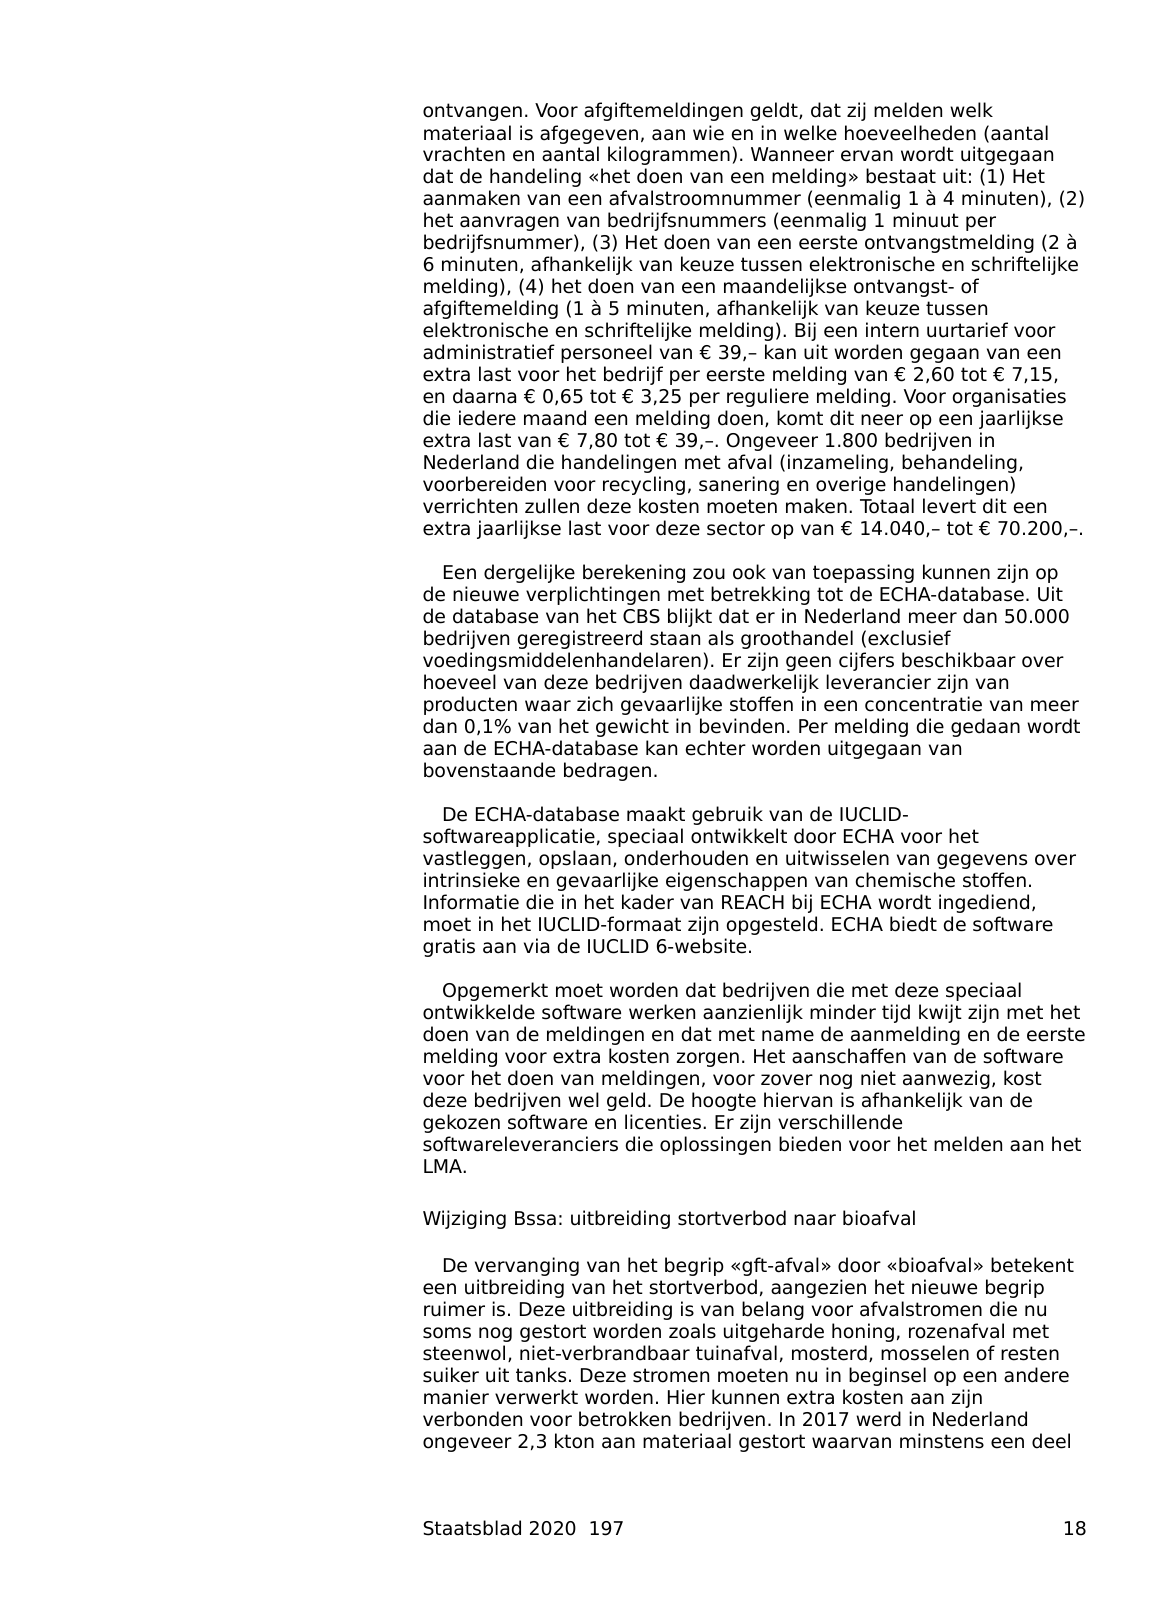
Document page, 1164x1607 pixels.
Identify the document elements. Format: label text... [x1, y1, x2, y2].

text ontvangen. Voor afgiftemeldingen geldt, dat zij melden welk materiaal is afgegeven, aan wie en in welke hoeveelheden (aantal vrachten en aantal kilogrammen). Wanneer ervan wordt uitgegaan dat de handeling «het doen van een melding» bestaat uit: (1) Het aanmaken van een afvalstroomnummer (eenmalig 1 à 4 minuten), (2) het aanvragen van bedrijfsnummers (eenmalig 1 minuut per bedrijfsnummer), (3) Het doen van een eerste ontvangstmelding (2 à 6 minuten, afhankelijk van keuze tussen elektronische en schriftelijke melding), (4) het doen van een maandelijkse ontvangst- of afgiftemelding (1 à 5 minuten, afhankelijk van keuze tussen elektronische en schriftelijke melding). Bij een intern uurtarief voor administratief personeel van € 39,– kan uit worden gegaan van een extra last voor het bedrijf per eerste melding van € 2,60 tot € 7,15, en daarna € 0,65 tot € 3,25 per reguliere melding. Voor organisaties die iedere maand een melding doen, komt dit neer op een jaarlijkse extra last van € 7,80 tot € 39,–. Ongeveer 1.800 bedrijven in Nederland die handelingen met afval (inzameling, behandeling, voorbereiden voor recycling, sanering en overige handelingen) verrichten zullen deze kosten moeten maken. Totaal levert dit een extra jaarlijkse last voor deze sector op van € 14.040,– tot € 70.200,–. [422, 100, 1087, 540]
subtitle Wijziging Bssa: uitbreiding stortverbod naar bioafval [422, 1208, 1087, 1230]
text De vervanging van het begrip «gft-afval» door «bioafval» betekent een uitbreiding van het stortverbod, aangezien het nieuwe begrip ruimer is. Deze uitbreiding is van belang voor afvalstromen die nu soms nog gestort worden zoals uitgeharde honing, rozenafval met steenwol, niet-verbrandbaar tuinafval, mosterd, mosselen of resten suiker uit tanks. Deze stromen moeten nu in beginsel op een andere manier verwerkt worden. Hier kunnen extra kosten aan zijn verbonden voor betrokken bedrijven. In 2017 werd in Nederland ongeveer 2,3 kton aan materiaal gestort waarvan minstens een deel [422, 1255, 1087, 1453]
text Een dergelijke berekening zou ook van toepassing kunnen zijn op de nieuwe verplichtingen met betrekking tot de ECHA-database. Uit de database van het CBS blijkt dat er in Nederland meer dan 50.000 bedrijven geregistreerd staan als groothandel (exclusief voedingsmiddelenhandelaren). Er zijn geen cijfers beschikbaar over hoeveel van deze bedrijven daadwerkelijk leverancier zijn van producten waar zich gevaarlijke stoffen in een concentratie van meer dan 0,1% van het gewicht in bevinden. Per melding die gedaan wordt aan de ECHA-database kan echter worden uitgegaan van bovenstaande bedragen. [422, 562, 1087, 782]
text De ECHA-database maakt gebruik van de IUCLID-softwareapplicatie, speciaal ontwikkelt door ECHA voor het vastleggen, opslaan, onderhouden en uitwisselen van gegevens over intrinsieke en gevaarlijke eigenschappen van chemische stoffen. Informatie die in het kader van REACH bij ECHA wordt ingediend, moet in het IUCLID-formaat zijn opgesteld. ECHA biedt de software gratis aan via de IUCLID 6-website. [422, 804, 1087, 958]
text Opgemerkt moet worden dat bedrijven die met deze speciaal ontwikkelde software werken aanzienlijk minder tijd kwijt zijn met het doen van de meldingen en dat met name de aanmelding en de eerste melding voor extra kosten zorgen. Het aanschaffen van de software voor het doen van meldingen, voor zover nog niet aanwezig, kost deze bedrijven wel geld. De hoogte hiervan is afhankelijk van de gekozen software en licenties. Er zijn verschillende softwareleveranciers die oplossingen bieden voor het melden aan het LMA. [422, 980, 1087, 1178]
